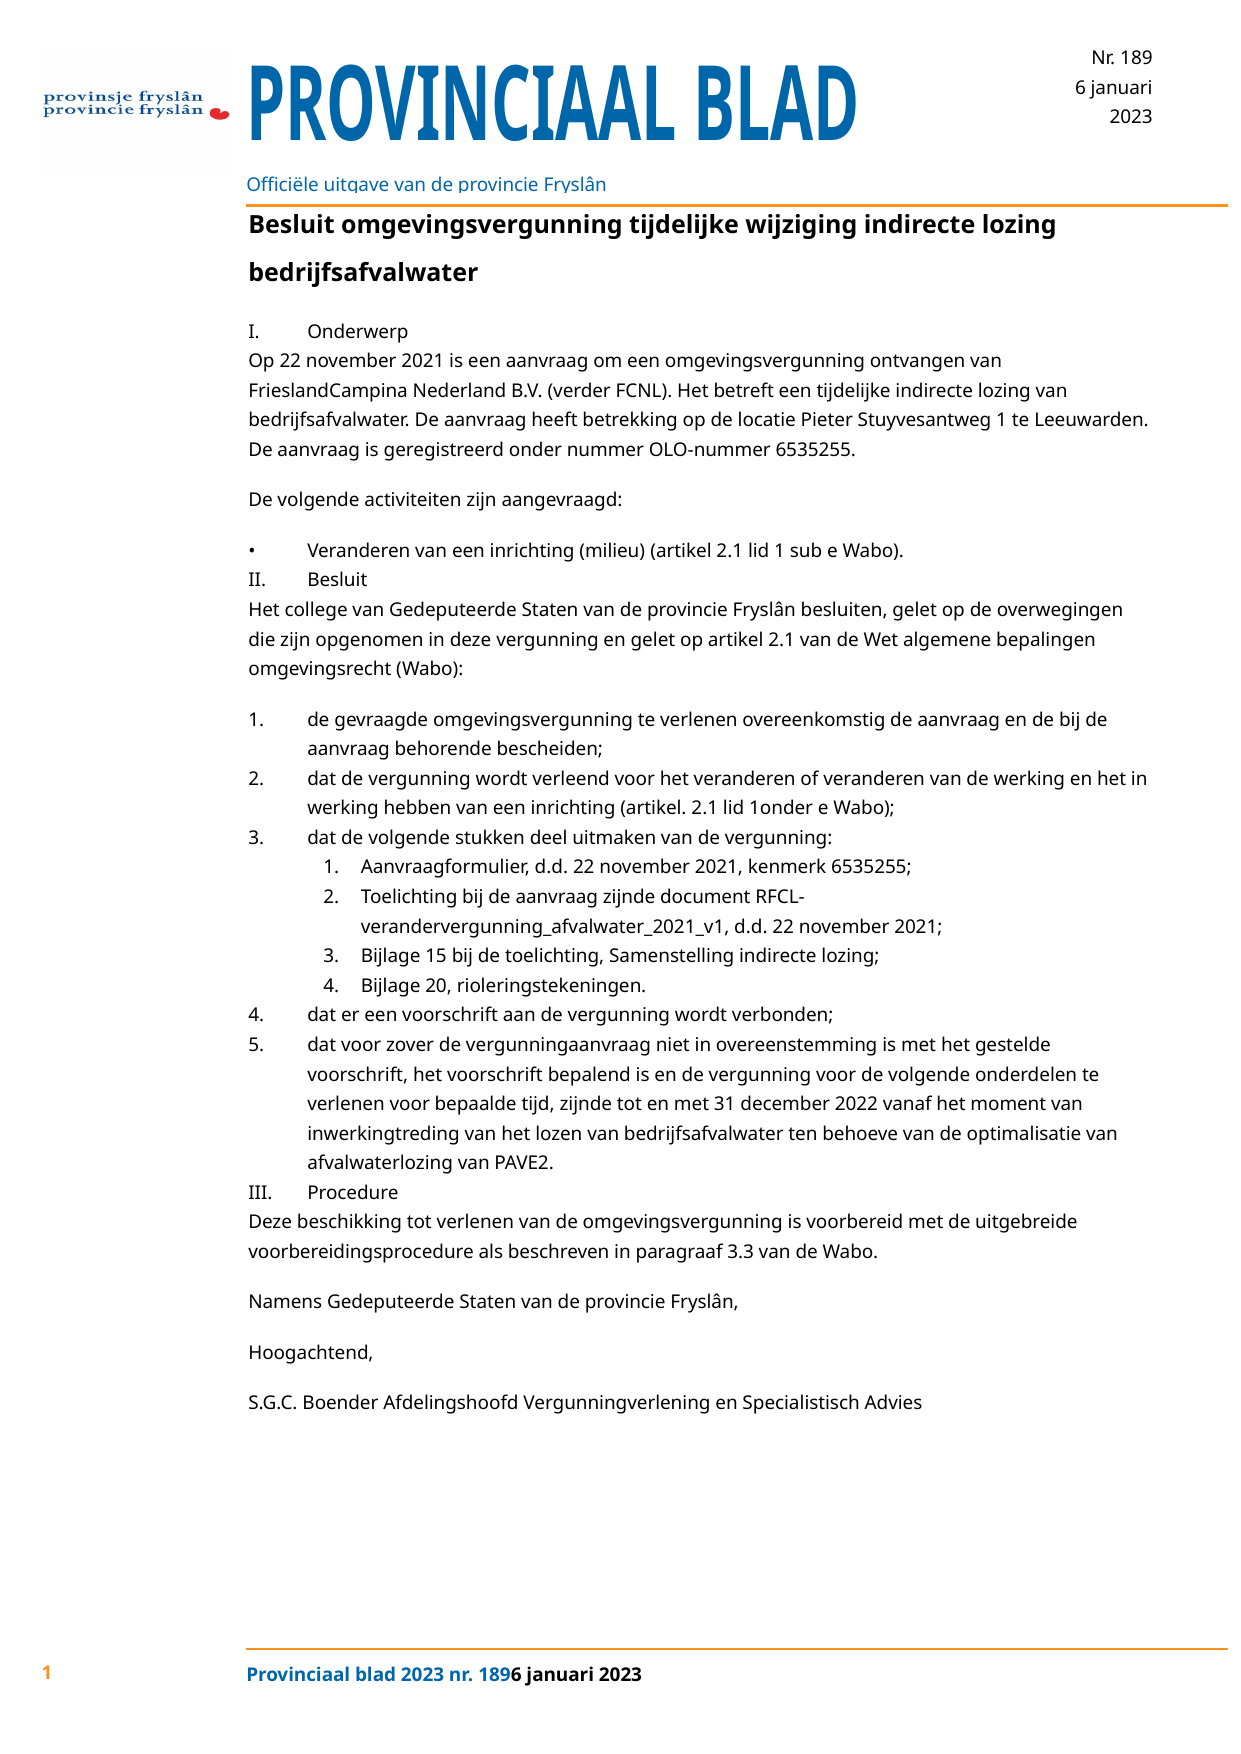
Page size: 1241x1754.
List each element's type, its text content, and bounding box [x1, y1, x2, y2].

list Onderwerp [248, 318, 1152, 344]
list Aanvraagformulier, d.d. 22 november 2021, kenmerk 6535255; [323, 854, 1152, 879]
text Deze beschikking tot verlenen van de omgevingsvergunning is voorbereid met de uitgebreide voorbereidingsprocedure als beschreven in paragraaf 3.3 van de Wabo. [248, 1209, 1152, 1264]
text Op 22 november 2021 is een aanvraag om een omgevingsvergunning ontvangen van FrieslandCampina Nederland B.V. (verder FCNL). Het betreft een tijdelijke indirecte lozing van bedrijfsafvalwater. De aanvraag heeft betrekking op de locatie Pieter Stuyvesantweg 1 te Leeuwarden. De aanvraag is geregistreerd onder nummer OLO-nummer 6535255. [248, 347, 1152, 462]
text Namens Gedeputeerde Staten van de provincie Fryslân, [248, 1289, 1152, 1314]
list de gevraagde omgevingsvergunning te verlenen overeenkomstig de aanvraag en de bij de aanvraag behorende bescheiden; [248, 706, 1152, 761]
picture [41, 47, 231, 172]
list Bijlage 20, rioleringstekeningen. [323, 972, 1152, 998]
table_header [700, 1440, 1152, 1466]
text Het college van Gedeputeerde Staten van de provincie Fryslân besluiten, gelet op de overwegingen die zijn opgenomen in deze vergunning en gelet op artikel 2.1 van de Wet algemene bepalingen omgevingsrecht (Wabo): [248, 596, 1152, 681]
list Procedure [248, 1179, 1152, 1205]
text Hoogachtend, [248, 1339, 1152, 1365]
text Besluit omgevingsvergunning tijdelijke wijziging indirecte lozing bedrijfsafvalwater [248, 207, 1152, 288]
table_header [248, 1440, 700, 1466]
list dat er een voorschrift aan de vergunning wordt verbonden; [248, 1002, 1152, 1027]
list Besluit [248, 567, 1152, 592]
list dat voor zover de vergunningaanvraag niet in overeenstemming is met het gestelde voorschrift, het voorschrift bepalend is en de vergunning voor de volgende onderdelen te verlenen voor bepaalde tijd, zijnde tot en met 31 december 2022 vanaf het moment van inwerkingtreding van het lozen van bedrijfsafvalwater ten behoeve van de optimalisatie van afvalwaterlozing van PAVE2. [248, 1031, 1152, 1175]
list Veranderen van een inrichting (milieu) (artikel 2.1 lid 1 sub e Wabo). [248, 537, 1152, 563]
list Toelichting bij de aanvraag zijnde document RFCL-verandervergunning_afvalwater_2021_v1, d.d. 22 november 2021; [323, 883, 1152, 939]
list Bijlage 15 bij de toelichting, Samenstelling indirecte lozing; [323, 942, 1152, 968]
list dat de vergunning wordt verleend voor het veranderen of veranderen van de werking en het in werking hebben van een inrichting (artikel. 2.1 lid 1onder e Wabo); [248, 765, 1152, 820]
text De volgende activiteiten zijn aangevraagd: [248, 487, 1152, 512]
list dat de volgende stukken deel uitmaken van de vergunning: [248, 824, 1152, 850]
text S.G.C. Boender Afdelingshoofd Vergunningverlening en Specialistisch Advies [248, 1389, 1152, 1415]
